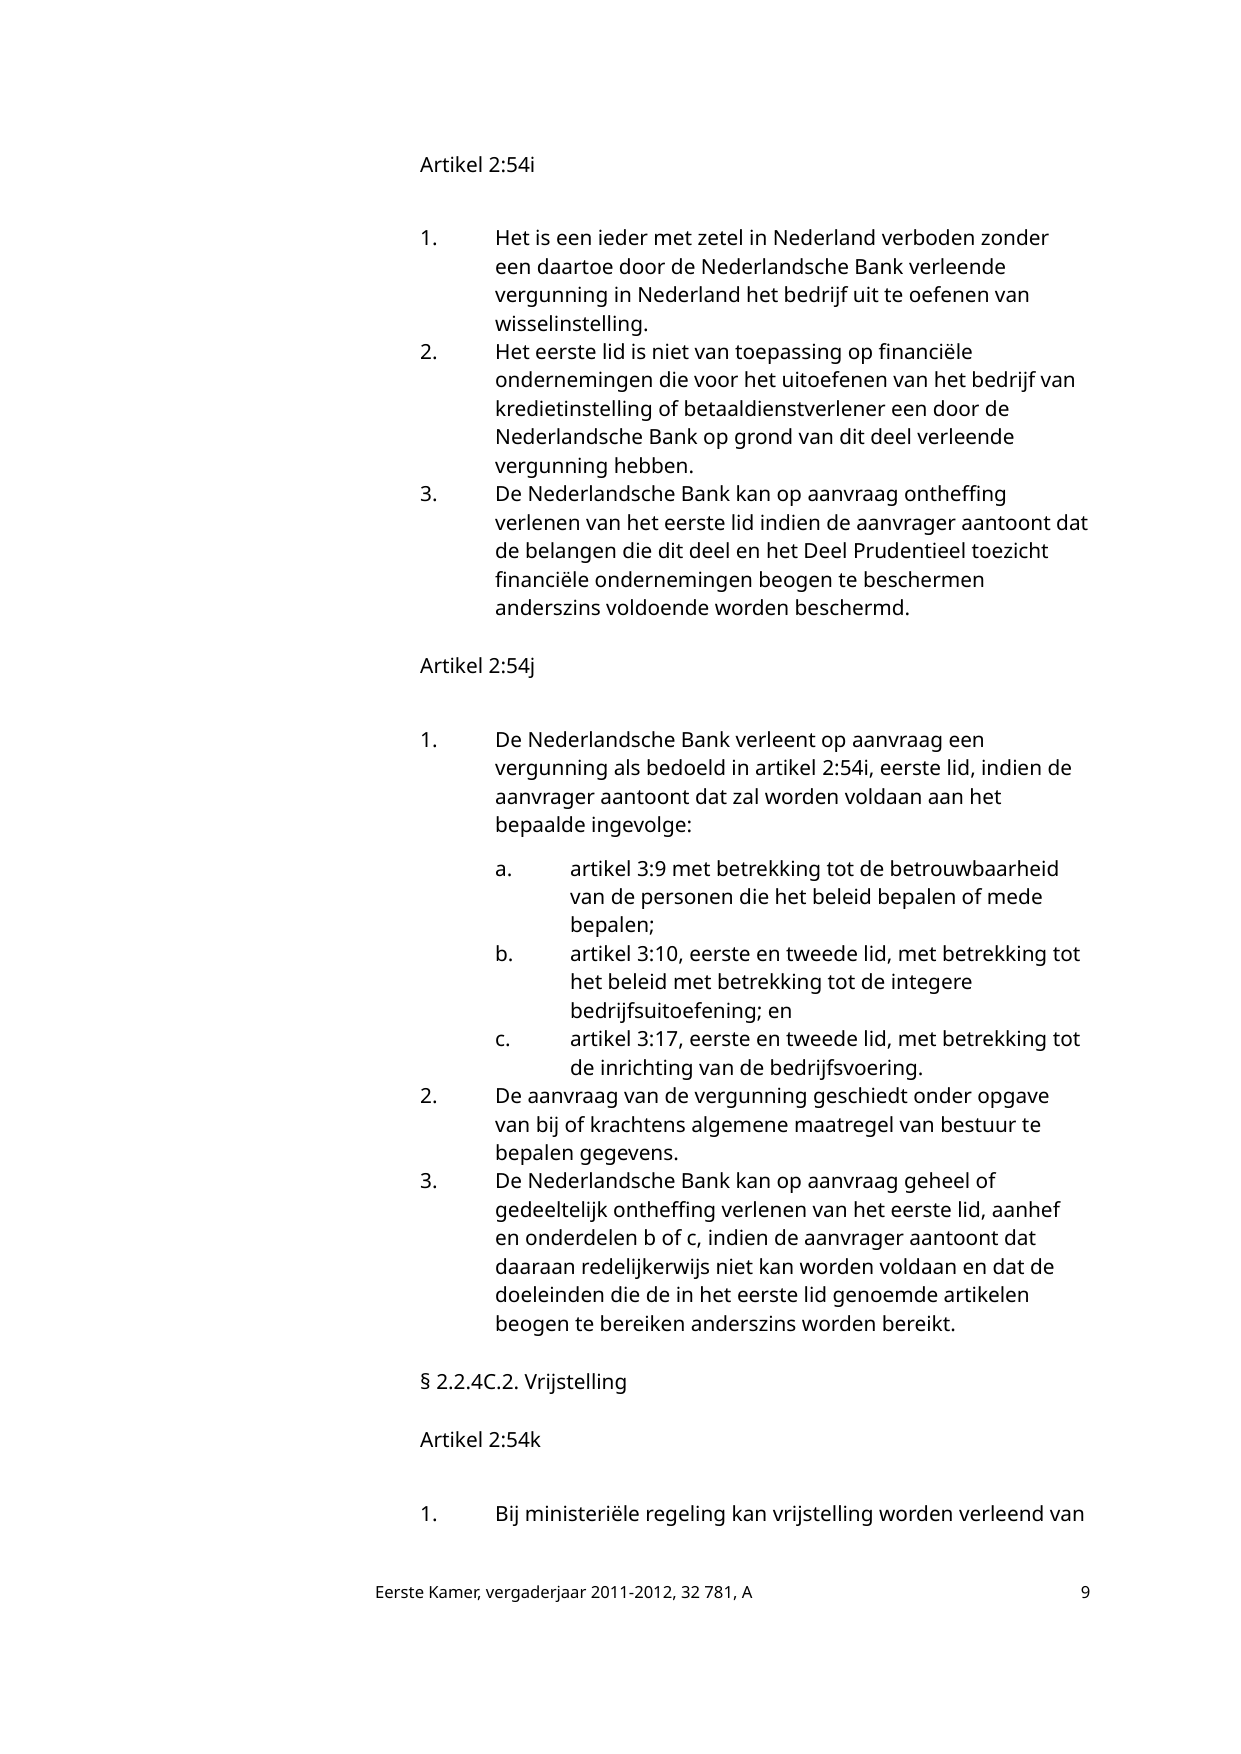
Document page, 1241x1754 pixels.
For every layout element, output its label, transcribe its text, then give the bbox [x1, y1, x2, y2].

list Het is een ieder met zetel in Nederland verboden zonder een daartoe door de Nederlandsche Bank verleende vergunning in Nederland het bedrijf uit te oefenen van wisselinstelling. [420, 223, 1090, 337]
list artikel 3:10, eerste en tweede lid, met betrekking tot het beleid met betrekking tot de integere bedrijfsuitoefening; en [495, 939, 1090, 1024]
list Het eerste lid is niet van toepassing op financiële ondernemingen die voor het uitoefenen van het bedrijf van kredietinstelling of betaaldienstverlener een door de Nederlandsche Bank op grond van dit deel verleende vergunning hebben. [420, 337, 1090, 479]
list artikel 3:17, eerste en tweede lid, met betrekking tot de inrichting van de bedrijfsvoering. [495, 1024, 1090, 1081]
list De aanvraag van de vergunning geschiedt onder opgave van bij of krachtens algemene maatregel van bestuur te bepalen gegevens. [420, 1081, 1090, 1167]
list De Nederlandsche Bank kan op aanvraag ontheffing verlenen van het eerste lid indien de aanvrager aantoont dat de belangen die dit deel en het Deel Prudentieel toezicht financiële ondernemingen beogen te beschermen anderszins voldoende worden beschermd. [420, 479, 1090, 622]
list artikel 3:9 met betrekking tot de betrouwbaarheid van de personen die het beleid bepalen of mede bepalen; [495, 854, 1090, 939]
subtitle Artikel 2:54i [420, 150, 1090, 178]
list Bij ministeriële regeling kan vrijstelling worden verleend van [420, 1499, 1090, 1527]
list De Nederlandsche Bank kan op aanvraag geheel of gedeeltelijk ontheffing verlenen van het eerste lid, aanhef en onderdelen b of c, indien de aanvrager aantoont dat daaraan redelijkerwijs niet kan worden voldaan en dat de doeleinden die de in het eerste lid genoemde artikelen beogen te bereiken anderszins worden bereikt. [420, 1167, 1090, 1337]
subtitle Artikel 2:54j [420, 652, 1090, 680]
subtitle § 2.2.4C.2. Vrijstelling [420, 1367, 1090, 1396]
subtitle Artikel 2:54k [420, 1426, 1090, 1454]
list De Nederlandsche Bank verleent op aanvraag een vergunning als bedoeld in artikel 2:54i, eerste lid, indien de aanvrager aantoont dat zal worden voldaan aan het bepaalde ingevolge: [420, 725, 1090, 839]
